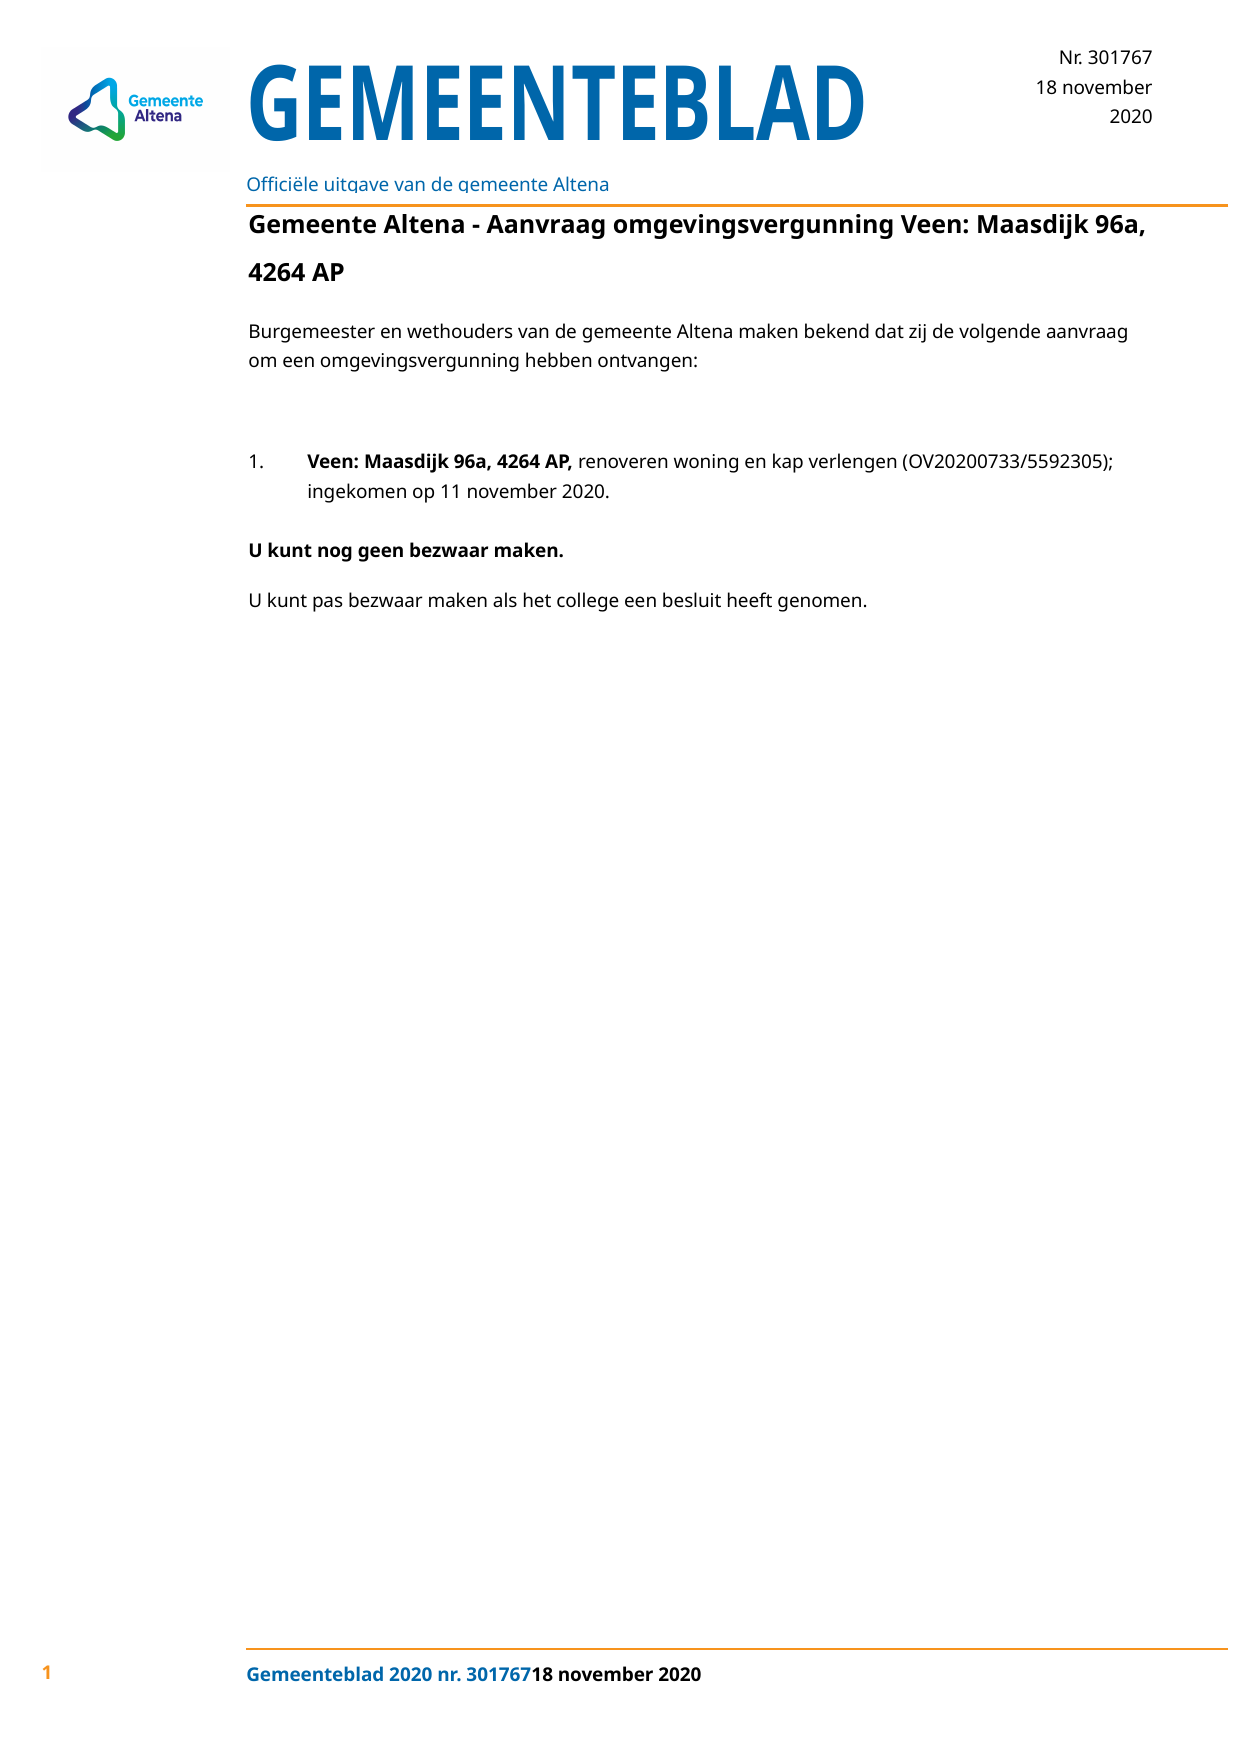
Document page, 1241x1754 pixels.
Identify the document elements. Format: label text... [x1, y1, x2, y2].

list Veen: Maasdijk 96a, 4264 AP, renoveren woning en kap verlengen (OV20200733/5592305); ingekomen op 11 november 2020. [248, 448, 1152, 504]
text U kunt nog geen bezwaar maken. [248, 537, 1152, 563]
text Gemeente Altena - Aanvraag omgevingsvergunning Veen: Maasdijk 96a, 4264 AP [248, 207, 1152, 288]
text U kunt pas bezwaar maken als het college een besluit heeft genomen. [248, 587, 1152, 613]
picture [41, 47, 231, 172]
text Burgemeester en wethouders van de gemeente Altena maken bekend dat zij de volgende aanvraag om een omgevingsvergunning hebben ontvangen: [248, 318, 1152, 373]
